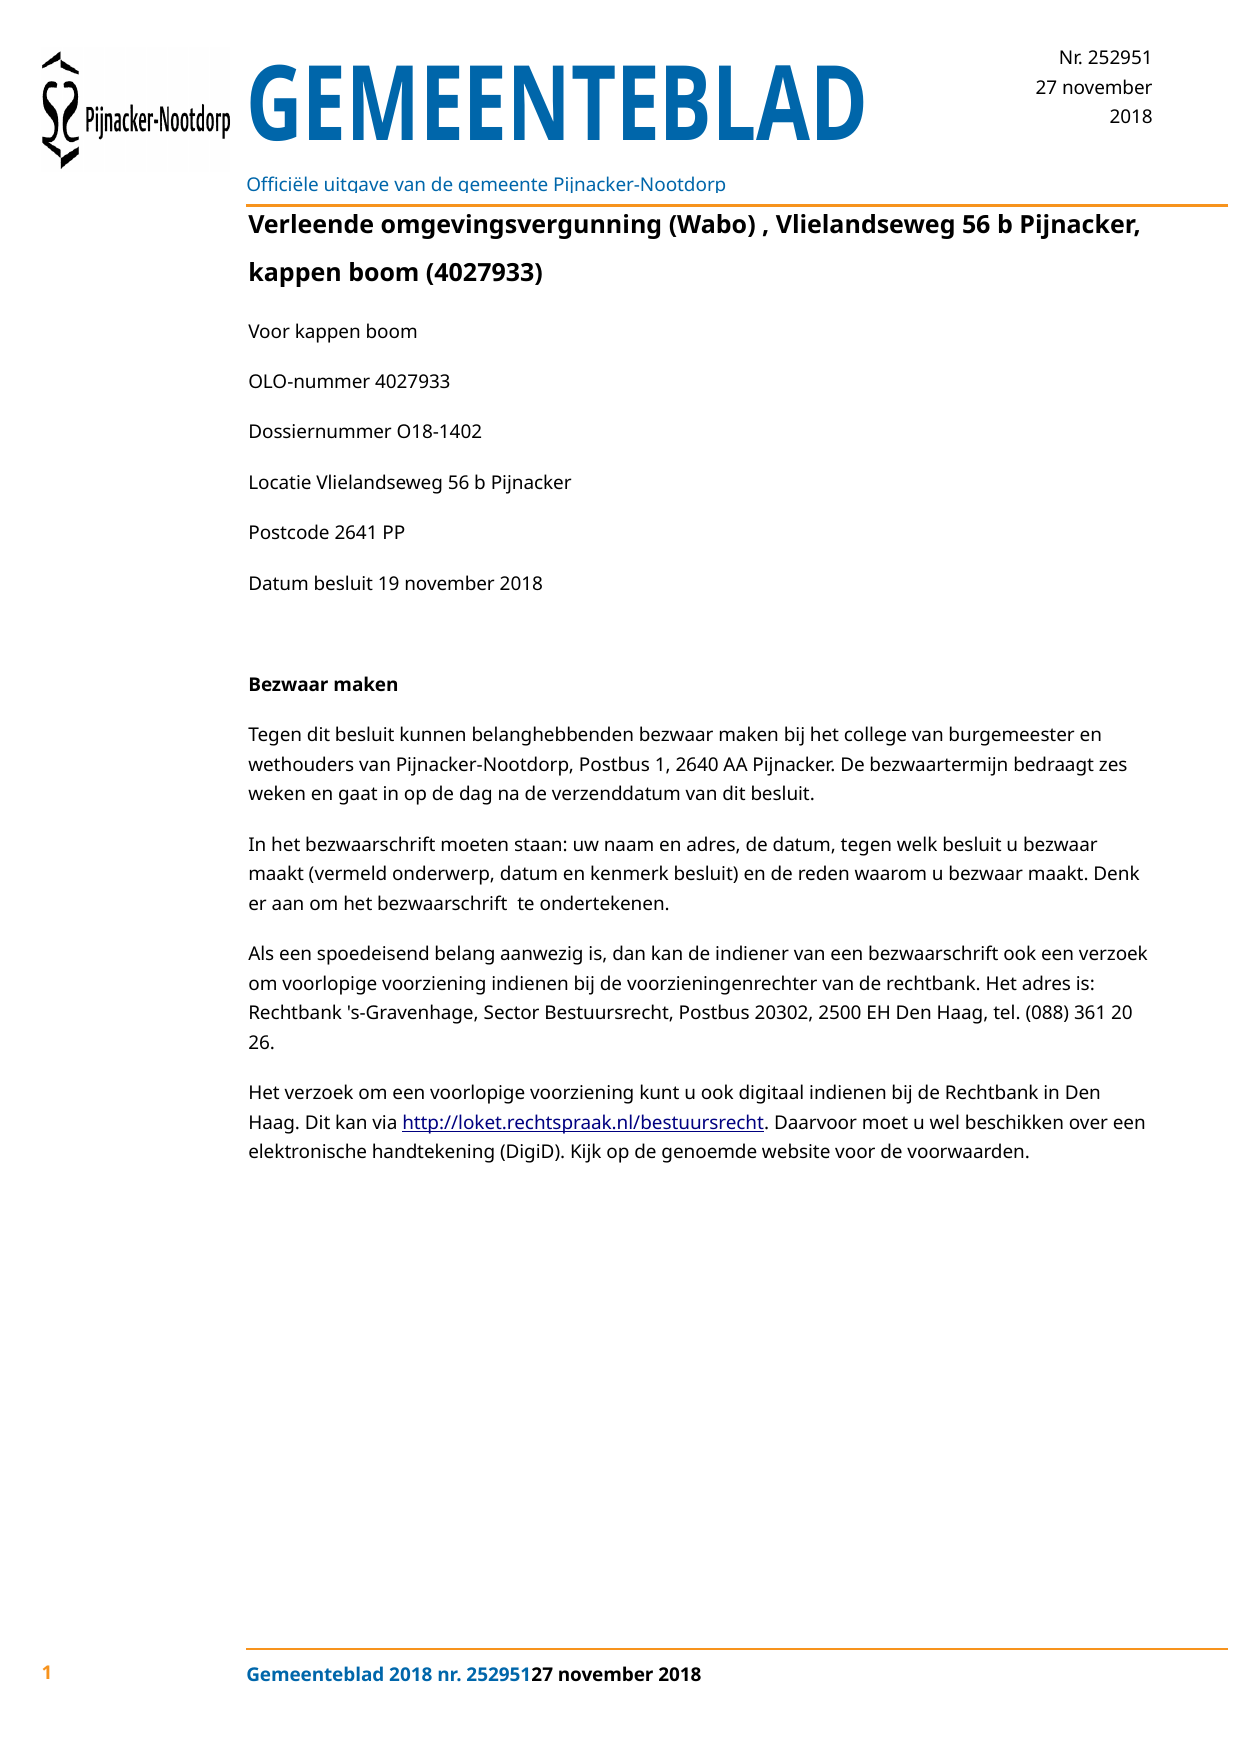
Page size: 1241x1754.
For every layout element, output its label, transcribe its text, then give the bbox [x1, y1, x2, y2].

text Bezwaar maken [248, 671, 1152, 697]
text Tegen dit besluit kunnen belanghebbenden bezwaar maken bij het college van burgemeester en wethouders van Pijnacker-Nootdorp, Postbus 1, 2640 AA Pijnacker. De bezwaartermijn bedraagt zes weken en gaat in op de dag na de verzenddatum van dit besluit. [248, 721, 1152, 806]
text Als een spoedeisend belang aanwezig is, dan kan de indiener van een bezwaarschrift ook een verzoek om voorlopige voorziening indienen bij de voorzieningenrechter van de rechtbank. Het adres is: Rechtbank 's-Gravenhage, Sector Bestuursrecht, Postbus 20302, 2500 EH Den Haag, tel. (088) 361 20 26. [248, 940, 1152, 1055]
picture [41, 47, 231, 172]
text Datum besluit 19 november 2018 [248, 570, 1152, 596]
text Dossiernummer O18-1402 [248, 419, 1152, 444]
text Voor kappen boom [248, 318, 1152, 344]
text Verleende omgevingsvergunning (Wabo) , Vlielandseweg 56 b Pijnacker, kappen boom (4027933) [248, 207, 1152, 288]
text OLO-nummer 4027933 [248, 368, 1152, 394]
text Postcode 2641 PP [248, 519, 1152, 545]
text Locatie Vlielandseweg 56 b Pijnacker [248, 469, 1152, 495]
text In het bezwaarschrift moeten staan: uw naam en adres, de datum, tegen welk besluit u bezwaar maakt (vermeld onderwerp, datum en kenmerk besluit) en de reden waarom u bezwaar maakt. Denk er aan om het bezwaarschrift te ondertekenen. [248, 831, 1152, 916]
text Het verzoek om een voorlopige voorziening kunt u ook digitaal indienen bij de Rechtbank in Den Haag. Dit kan via http://loket.rechtspraak.nl/bestuursrecht. Daarvoor moet u wel beschikken over een elektronische handtekening (DigiD). Kijk op de genoemde website voor de voorwaarden. [248, 1079, 1152, 1164]
